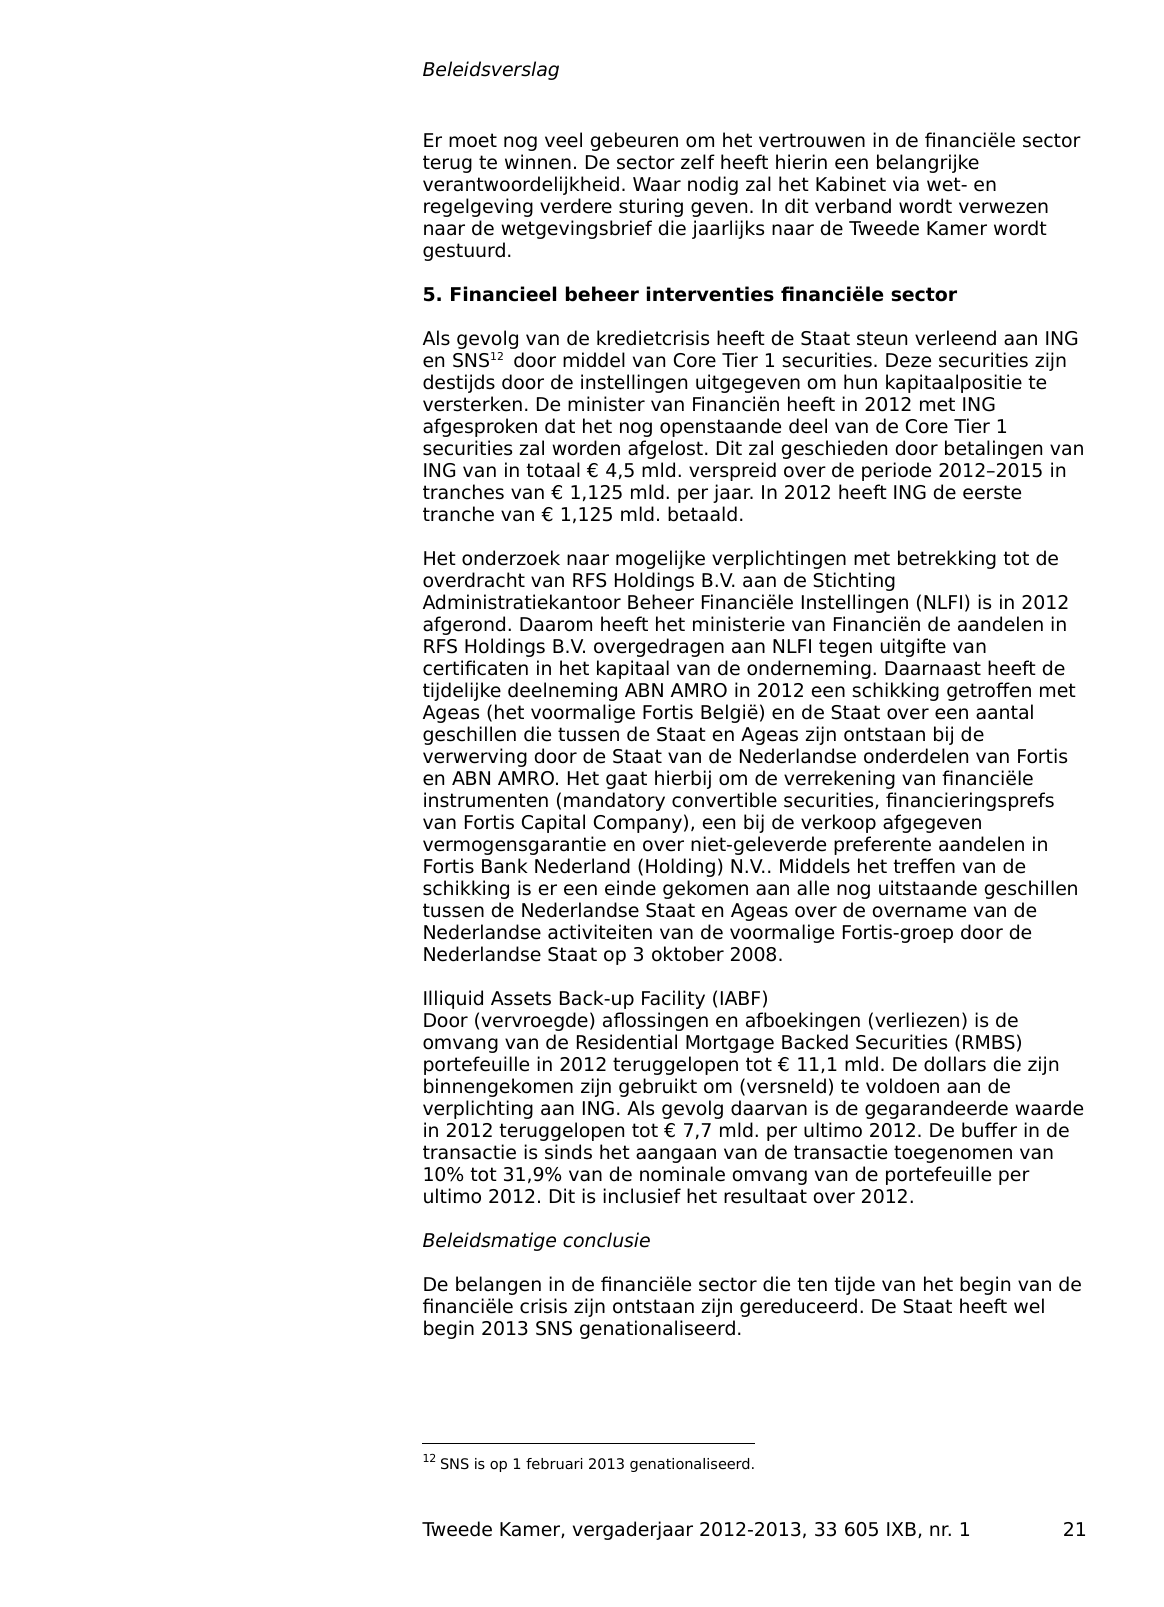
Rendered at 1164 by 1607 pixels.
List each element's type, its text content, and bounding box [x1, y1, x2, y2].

text Het onderzoek naar mogelijke verplichtingen met betrekking tot de overdracht van RFS Holdings B.V. aan de Stichting Administratiekantoor Beheer Financiële Instellingen (NLFI) is in 2012 afgerond. Daarom heeft het ministerie van Financiën de aandelen in RFS Holdings B.V. overgedragen aan NLFI tegen uitgifte van certificaten in het kapitaal van de onderneming. Daarnaast heeft de tijdelijke deelneming ABN AMRO in 2012 een schikking getroffen met Ageas (het voormalige Fortis België) en de Staat over een aantal geschillen die tussen de Staat en Ageas zijn ontstaan bij de verwerving door de Staat van de Nederlandse onderdelen van Fortis en ABN AMRO. Het gaat hierbij om de verrekening van financiële instrumenten (mandatory convertible securities, financieringsprefs van Fortis Capital Company), een bij de verkoop afgegeven vermogensgarantie en over niet-geleverde preferente aandelen in Fortis Bank Nederland (Holding) N.V.. Middels het treffen van de schikking is er een einde gekomen aan alle nog uitstaande geschillen tussen de Nederlandse Staat en Ageas over de overname van de Nederlandse activiteiten van de voormalige Fortis-groep door de Nederlandse Staat op 3 oktober 2008. [422, 548, 1087, 966]
text Er moet nog veel gebeuren om het vertrouwen in de financiële sector terug te winnen. De sector zelf heeft hierin een belangrijke verantwoordelijkheid. Waar nodig zal het Kabinet via wet- en regelgeving verdere sturing geven. In dit verband wordt verwezen naar de wetgevingsbrief die jaarlijks naar de Tweede Kamer wordt gestuurd. [422, 130, 1087, 262]
text De belangen in de financiële sector die ten tijde van het begin van de financiële crisis zijn ontstaan zijn gereduceerd. De Staat heeft wel begin 2013 SNS genationaliseerd. [422, 1274, 1087, 1340]
subtitle 5. Financieel beheer interventies financiële sector [422, 284, 1087, 306]
text Illiquid Assets Back-up Facility (IABF) [422, 988, 1087, 1010]
text SNS is op 1 februari 2013 genationaliseerd. [422, 1452, 1087, 1474]
text Als gevolg van de kredietcrisis heeft de Staat steun verleend aan ING en SNS door middel van Core Tier 1 securities. Deze securities zijn destijds door de instellingen uitgegeven om hun kapitaalpositie te versterken. De minister van Financiën heeft in 2012 met ING afgesproken dat het nog openstaande deel van de Core Tier 1 securities zal worden afgelost. Dit zal geschieden door betalingen van ING van in totaal € 4,5 mld. verspreid over de periode 2012–2015 in tranches van € 1,125 mld. per jaar. In 2012 heeft ING de eerste tranche van € 1,125 mld. betaald. [422, 328, 1087, 526]
subtitle Beleidsmatige conclusie [422, 1230, 1087, 1252]
text Door (vervroegde) aflossingen en afboekingen (verliezen) is de omvang van de Residential Mortgage Backed Securities (RMBS) portefeuille in 2012 teruggelopen tot € 11,1 mld. De dollars die zijn binnengekomen zijn gebruikt om (versneld) te voldoen aan de verplichting aan ING. Als gevolg daarvan is de gegarandeerde waarde in 2012 teruggelopen tot € 7,7 mld. per ultimo 2012. De buffer in de transactie is sinds het aangaan van de transactie toegenomen van 10% tot 31,9% van de nominale omvang van de portefeuille per ultimo 2012. Dit is inclusief het resultaat over 2012. [422, 1010, 1087, 1208]
